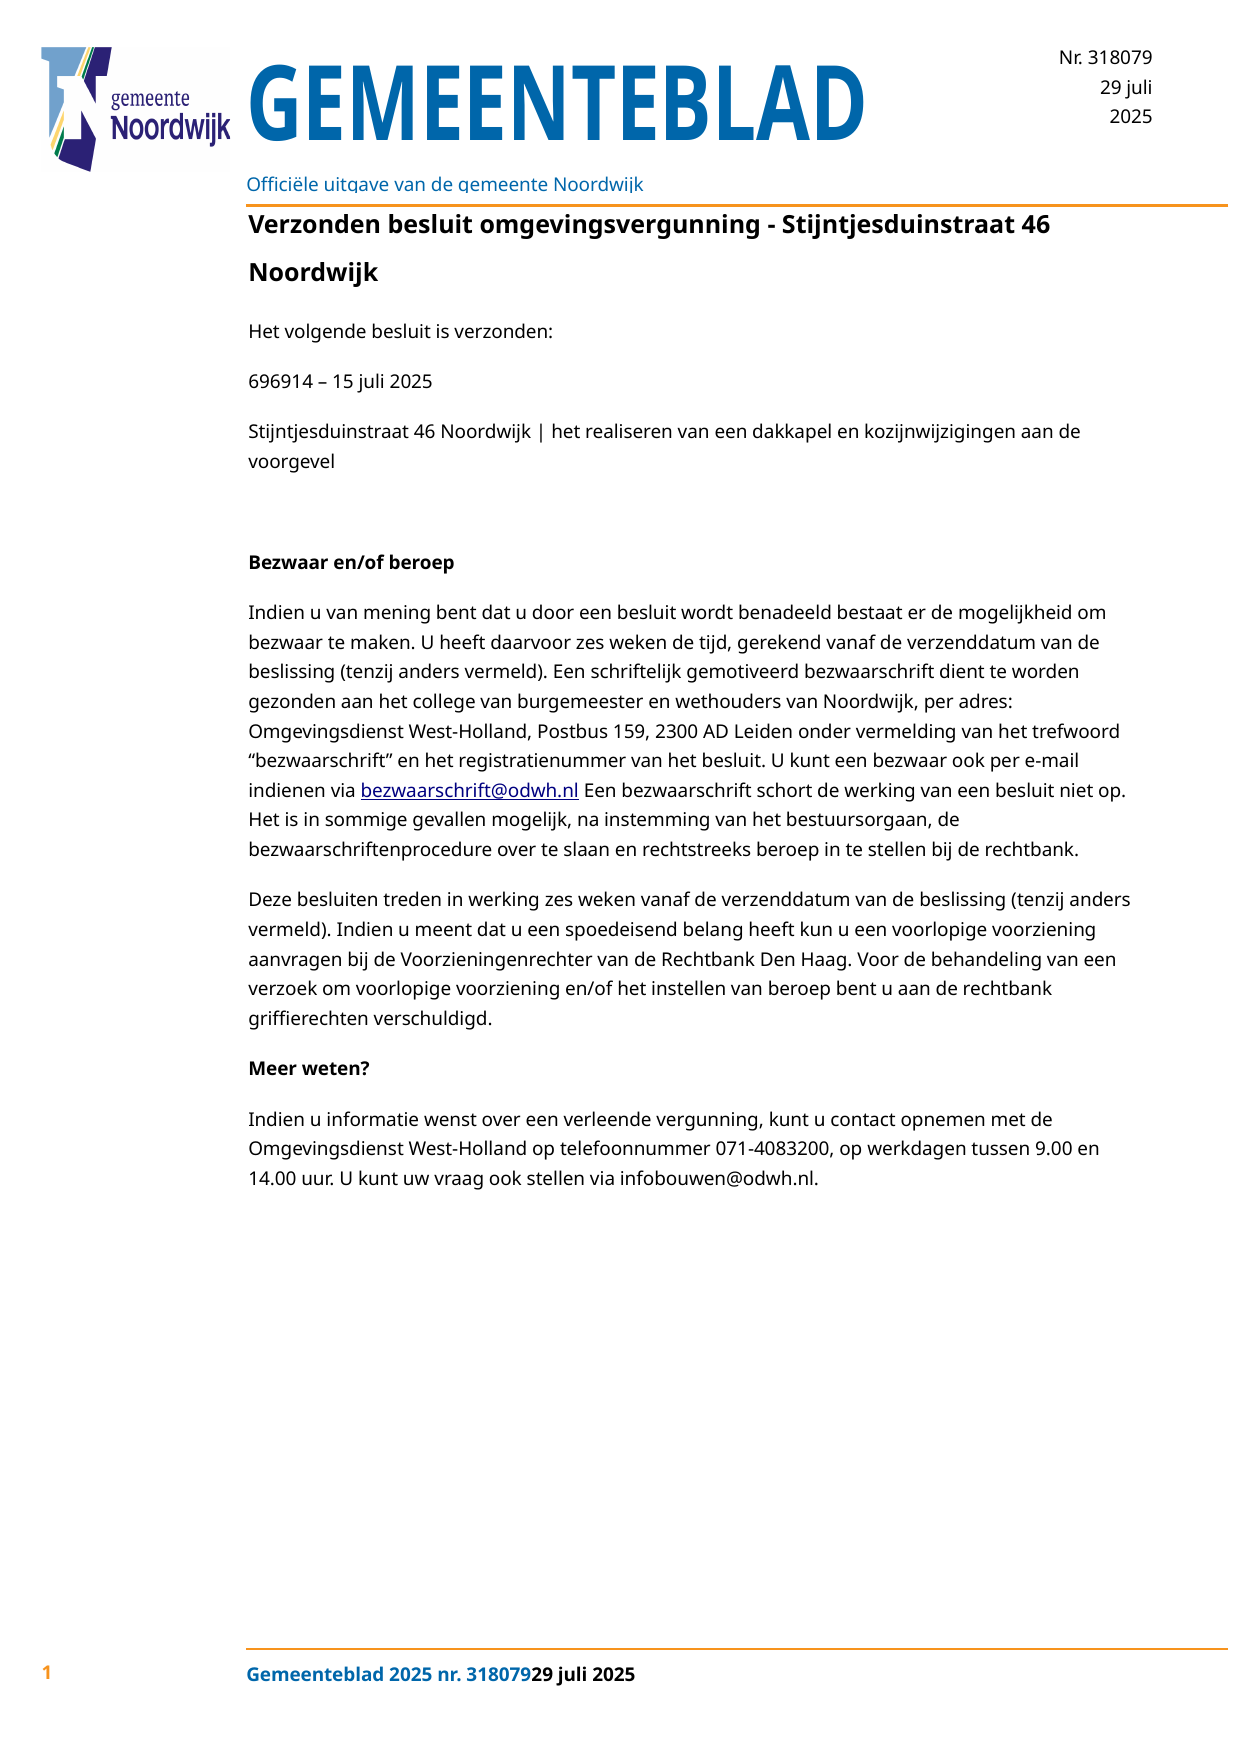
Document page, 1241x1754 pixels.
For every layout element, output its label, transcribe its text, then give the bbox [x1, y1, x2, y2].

text Meer weten? [248, 1055, 1152, 1081]
text Indien u informatie wenst over een verleende vergunning, kunt u contact opnemen met de Omgevingsdienst West-Holland op telefoonnummer 071-4083200, op werkdagen tussen 9.00 en 14.00 uur. U kunt uw vraag ook stellen via infobouwen@odwh.nl. [248, 1106, 1152, 1191]
picture [41, 47, 231, 172]
text Verzonden besluit omgevingsvergunning - Stijntjesduinstraat 46 Noordwijk [248, 207, 1152, 288]
text Stijntjesduinstraat 46 Noordwijk | het realiseren van een dakkapel en kozijnwijzigingen aan de voorgevel [248, 419, 1152, 474]
text Indien u van mening bent dat u door een besluit wordt benadeeld bestaat er de mogelijkheid om bezwaar te maken. U heeft daarvoor zes weken de tijd, gerekend vanaf de verzenddatum van de beslissing (tenzij anders vermeld). Een schriftelijk gemotiveerd bezwaarschrift dient te worden gezonden aan het college van burgemeester en wethouders van Noordwijk, per adres: Omgevingsdienst West-Holland, Postbus 159, 2300 AD Leiden onder vermelding van het trefwoord “bezwaarschrift” en het registratienummer van het besluit. U kunt een bezwaar ook per e-mail indienen via bezwaarschrift@odwh.nl Een bezwaarschrift schort de werking van een besluit niet op. Het is in sommige gevallen mogelijk, na instemming van het bestuursorgaan, de bezwaarschriftenprocedure over te slaan en rechtstreeks beroep in te stellen bij de rechtbank. [248, 599, 1152, 862]
text Bezwaar en/of beroep [248, 549, 1152, 575]
text 696914 – 15 juli 2025 [248, 368, 1152, 394]
text Het volgende besluit is verzonden: [248, 318, 1152, 344]
text Deze besluiten treden in werking zes weken vanaf de verzenddatum van de beslissing (tenzij anders vermeld). Indien u meent dat u een spoedeisend belang heeft kun u een voorlopige voorziening aanvragen bij de Voorzieningenrechter van de Rechtbank Den Haag. Voor de behandeling van een verzoek om voorlopige voorziening en/of het instellen van beroep bent u aan de rechtbank griffierechten verschuldigd. [248, 887, 1152, 1031]
